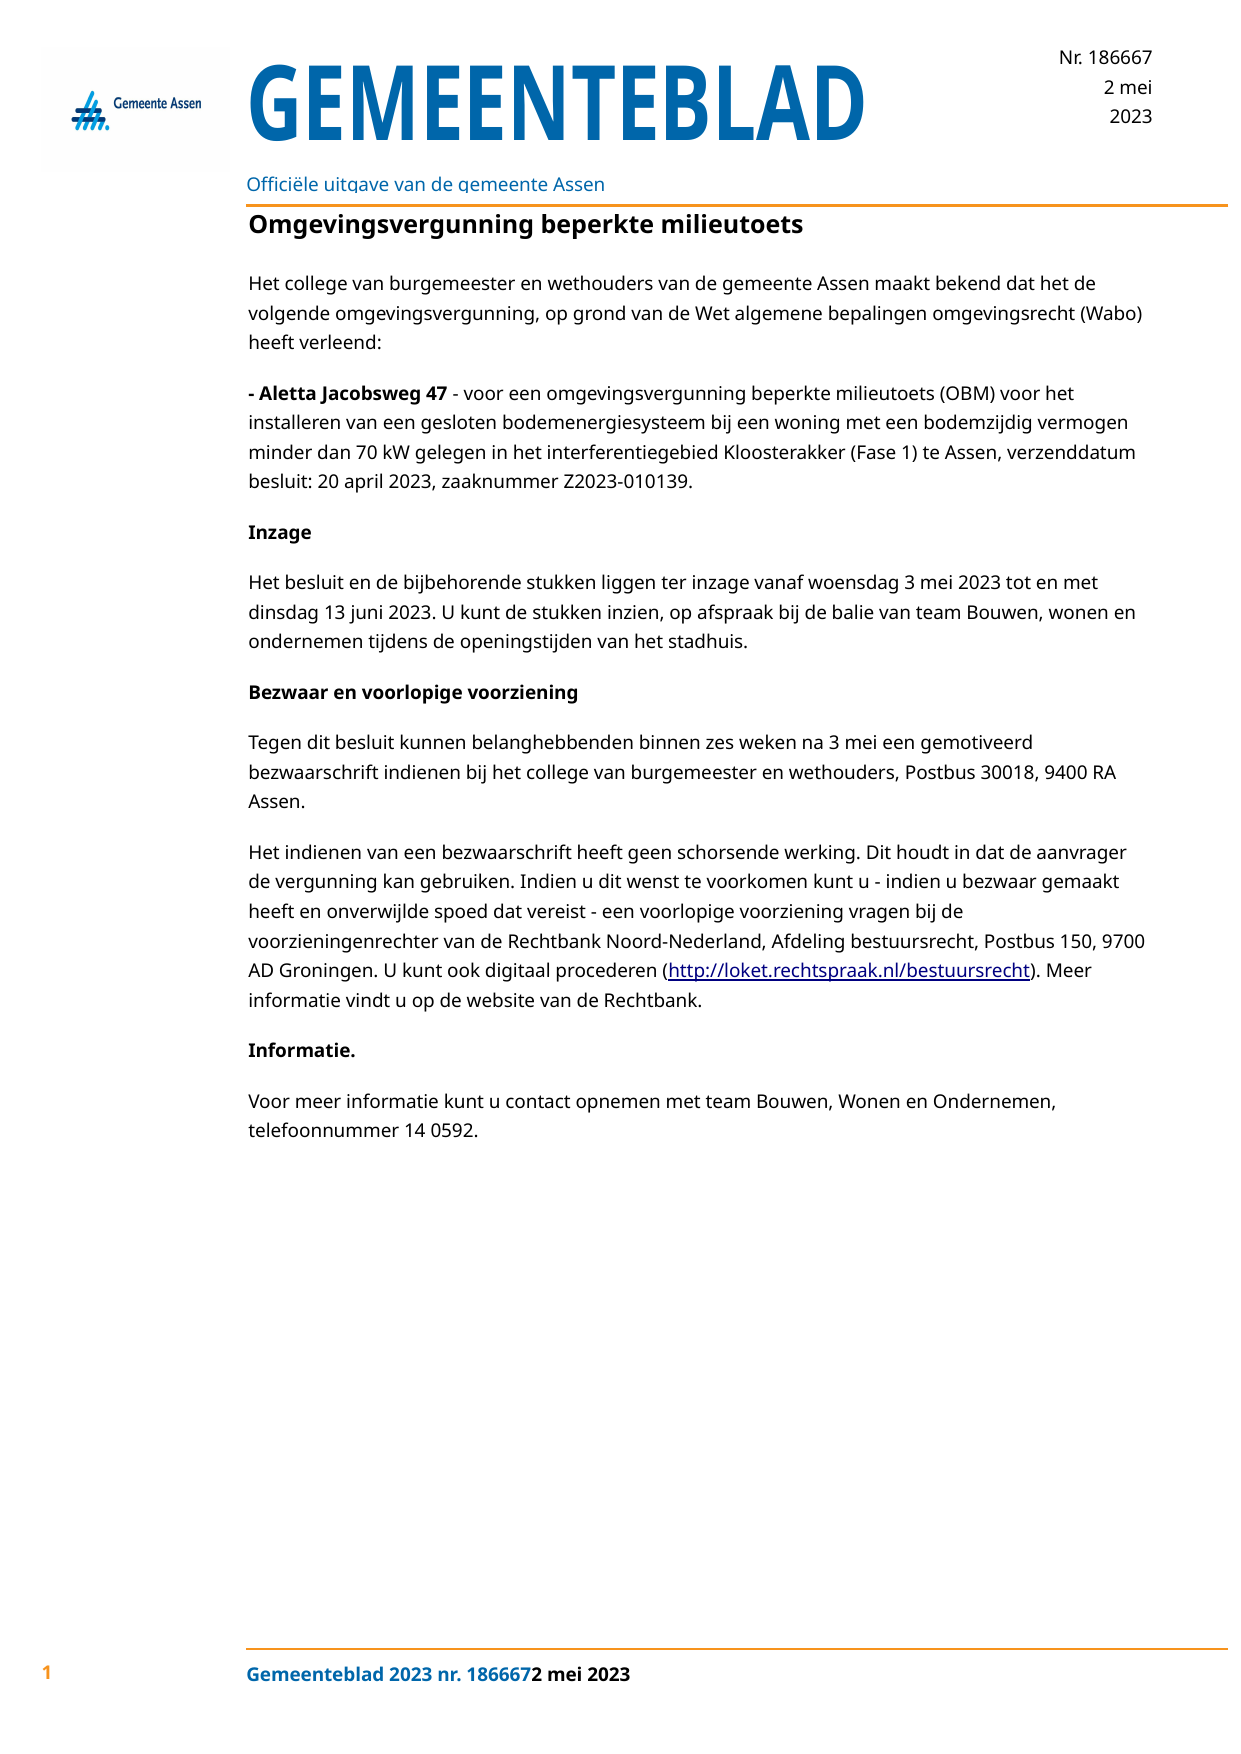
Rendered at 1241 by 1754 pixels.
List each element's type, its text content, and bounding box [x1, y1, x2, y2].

text - Aletta Jacobsweg 47 - voor een omgevingsvergunning beperkte milieutoets (OBM) voor het installeren van een gesloten bodemenergiesysteem bij een woning met een bodemzijdig vermogen minder dan 70 kW gelegen in het interferentiegebied Kloosterakker (Fase 1) te Assen, verzenddatum besluit: 20 april 2023, zaaknummer Z2023-010139. [248, 380, 1152, 494]
text Het besluit en de bijbehorende stukken liggen ter inzage vanaf woensdag 3 mei 2023 tot en met dinsdag 13 juni 2023. U kunt de stukken inzien, op afspraak bij de balie van team Bouwen, wonen en ondernemen tijdens de openingstijden van het stadhuis. [248, 569, 1152, 654]
text Het college van burgemeester en wethouders van de gemeente Assen maakt bekend dat het de volgende omgevingsvergunning, op grond van de Wet algemene bepalingen omgevingsrecht (Wabo) heeft verleend: [248, 270, 1152, 355]
text Voor meer informatie kunt u contact opnemen met team Bouwen, Wonen en Ondernemen, telefoonnummer 14 0592. [248, 1088, 1152, 1143]
text Informatie. [248, 1037, 1152, 1063]
picture [41, 47, 231, 172]
text Het indienen van een bezwaarschrift heeft geen schorsende werking. Dit houdt in dat de aanvrager de vergunning kan gebruiken. Indien u dit wenst te voorkomen kunt u - indien u bezwaar gemaakt heeft en onverwijlde spoed dat vereist - een voorlopige voorziening vragen bij de voorzieningenrechter van de Rechtbank Noord-Nederland, Afdeling bestuursrecht, Postbus 150, 9700 AD Groningen. U kunt ook digitaal procederen (http://loket.rechtspraak.nl/bestuursrecht). Meer informatie vindt u op de website van de Rechtbank. [248, 839, 1152, 1013]
text Inzage [248, 519, 1152, 545]
text Omgevingsvergunning beperkte milieutoets [248, 207, 1152, 241]
text Tegen dit besluit kunnen belanghebbenden binnen zes weken na 3 mei een gemotiveerd bezwaarschrift indienen bij het college van burgemeester en wethouders, Postbus 30018, 9400 RA Assen. [248, 729, 1152, 814]
text Bezwaar en voorlopige voorziening [248, 679, 1152, 705]
